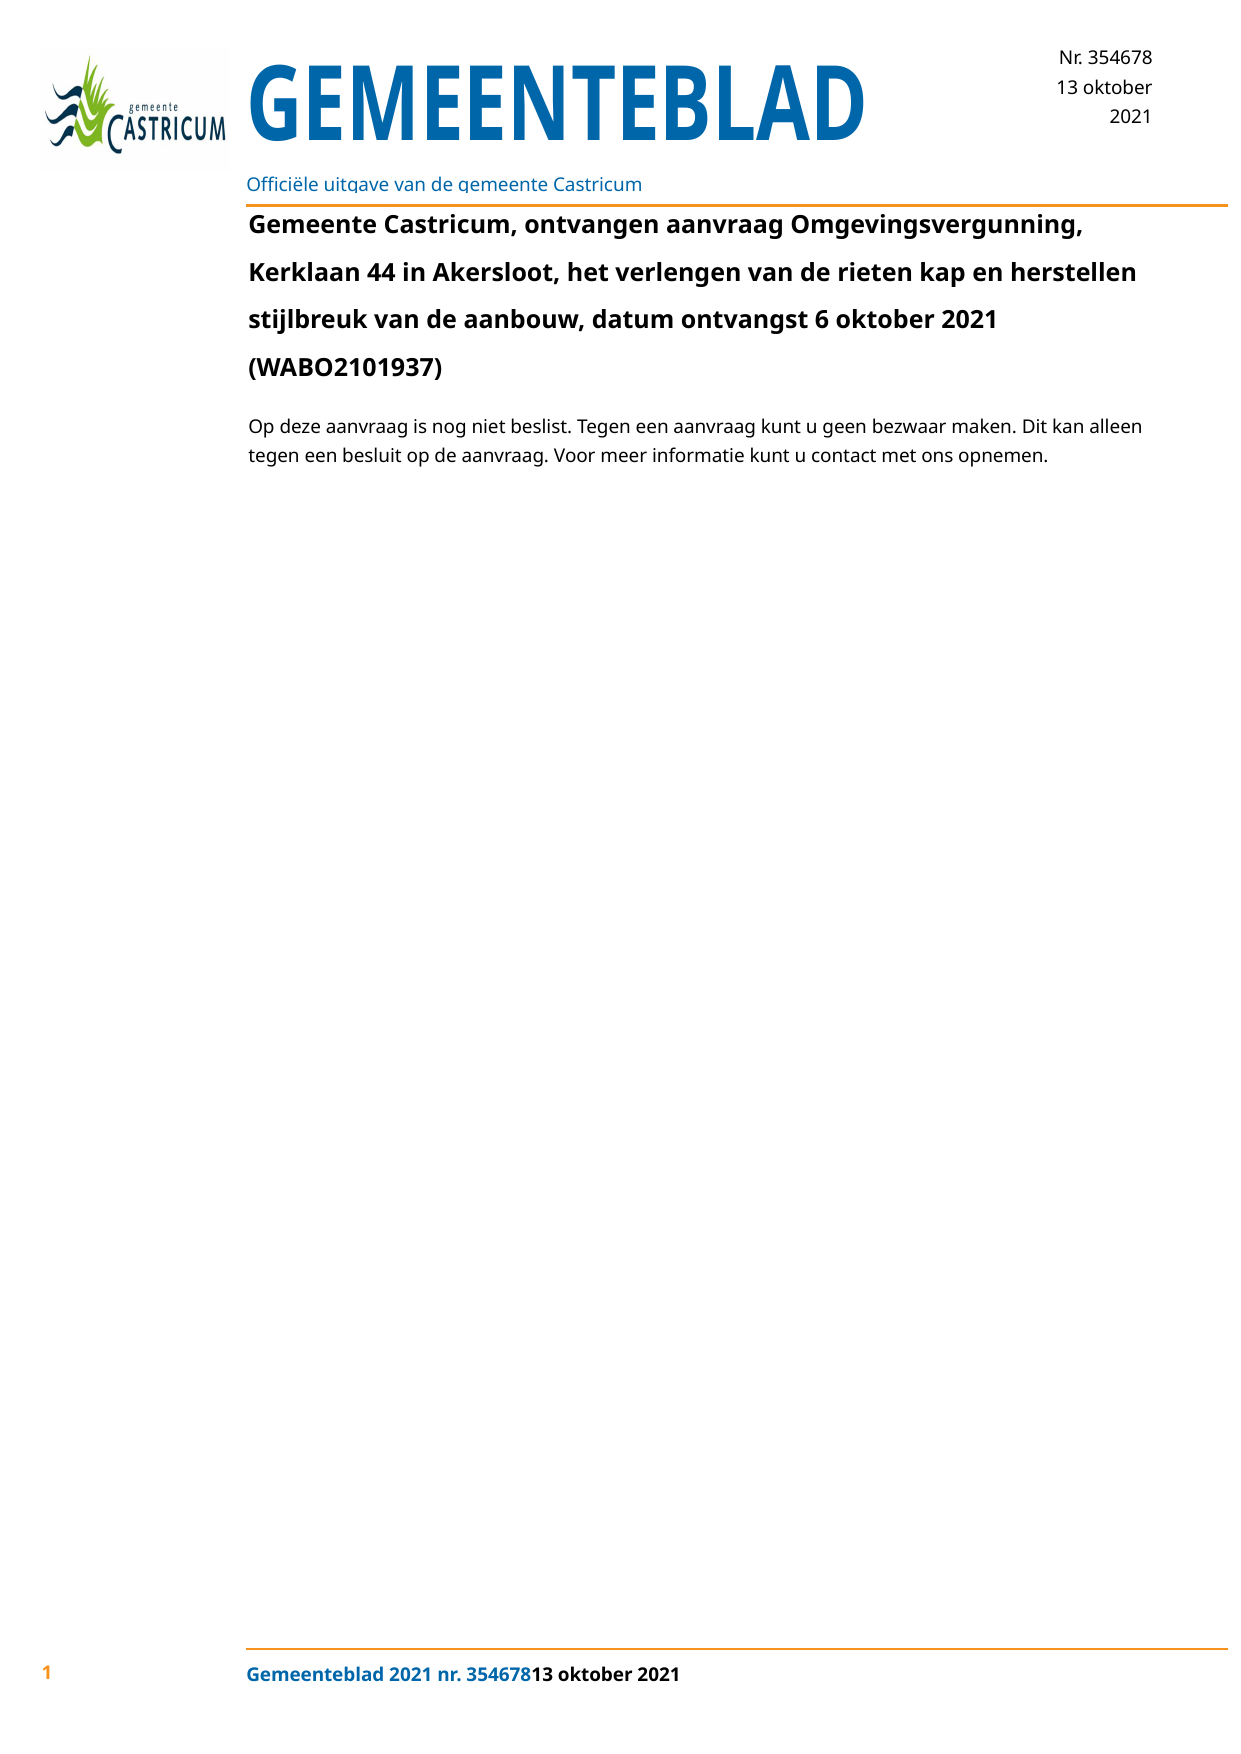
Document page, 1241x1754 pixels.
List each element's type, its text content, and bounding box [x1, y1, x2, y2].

text Gemeente Castricum, ontvangen aanvraag Omgevingsvergunning, Kerklaan 44 in Akersloot, het verlengen van de rieten kap en herstellen stijlbreuk van de aanbouw, datum ontvangst 6 oktober 2021 (WABO2101937) [248, 207, 1152, 384]
picture [41, 47, 231, 172]
text Op deze aanvraag is nog niet beslist. Tegen een aanvraag kunt u geen bezwaar maken. Dit kan alleen tegen een besluit op de aanvraag. Voor meer informatie kunt u contact met ons opnemen. [248, 413, 1152, 468]
